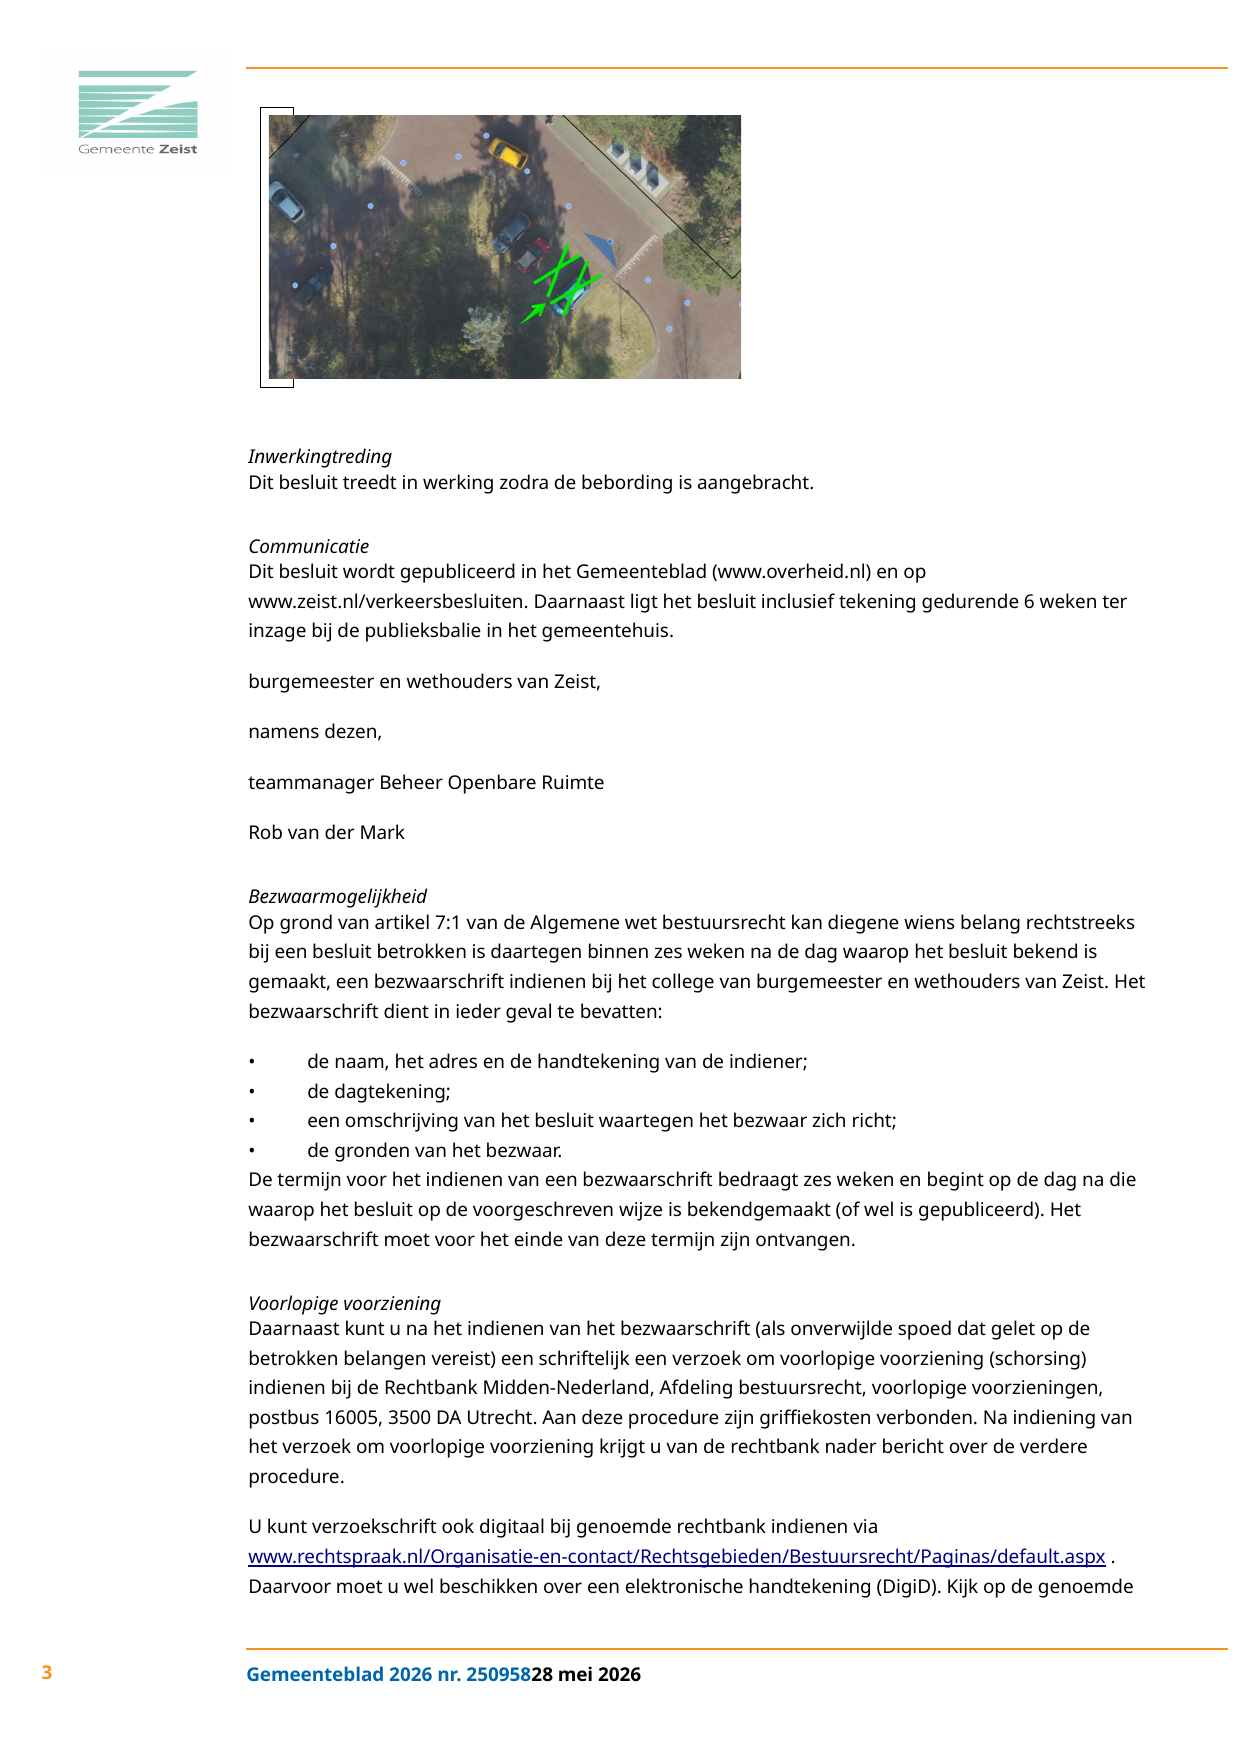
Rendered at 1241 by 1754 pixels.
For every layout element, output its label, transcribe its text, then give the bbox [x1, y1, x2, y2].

text Bezwaarmogelijkheid [248, 883, 1152, 909]
list de dagtekening; [248, 1078, 1152, 1103]
text Dit besluit treedt in werking zodra de bebording is aangebracht. [248, 469, 1152, 494]
picture [268, 115, 742, 379]
text namens dezen, [248, 718, 1152, 744]
text burgemeester en wethouders van Zeist, [248, 668, 1152, 694]
text Daarnaast kunt u na het indienen van het bezwaarschrift (als onverwijlde spoed dat gelet op de betrokken belangen vereist) een schriftelijk een verzoek om voorlopige voorziening (schorsing) indienen bij de Rechtbank Midden-Nederland, Afdeling bestuursrecht, voorlopige voorzieningen, postbus 16005, 3500 DA Utrecht. Aan deze procedure zijn griffiekosten verbonden. Na indiening van het verzoek om voorlopige voorziening krijgt u van de rechtbank nader bericht over de verdere procedure. [248, 1315, 1152, 1489]
text Voorlopige voorziening [248, 1290, 1152, 1315]
list een omschrijving van het besluit waartegen het bezwaar zich richt; [248, 1107, 1152, 1133]
text Rob van der Mark [248, 819, 1152, 845]
text teammanager Beheer Openbare Ruimte [248, 769, 1152, 795]
list de gronden van het bezwaar. [248, 1137, 1152, 1163]
text De termijn voor het indienen van een bezwaarschrift bedraagt zes weken en begint op de dag na die waarop het besluit op de voorgeschreven wijze is bekendgemaakt (of wel is gepubliceerd). Het bezwaarschrift moet voor het einde van deze termijn zijn ontvangen. [248, 1167, 1152, 1251]
text Communicatie [248, 533, 1152, 558]
picture [41, 47, 231, 172]
text Inwerkingtreding [248, 443, 1152, 469]
text U kunt verzoekschrift ook digitaal bij genoemde rechtbank indienen via www.rechtspraak.nl/Organisatie-en-contact/Rechtsgebieden/Bestuursrecht/Paginas/default.aspx . Daarvoor moet u wel beschikken over een elektronische handtekening (DigiD). Kijk op de genoemde [248, 1514, 1152, 1599]
list de naam, het adres en de handtekening van de indiener; [248, 1048, 1152, 1074]
text Op grond van artikel 7:1 van de Algemene wet bestuursrecht kan diegene wiens belang rechtstreeks bij een besluit betrokken is daartegen binnen zes weken na de dag waarop het besluit bekend is gemaakt, een bezwaarschrift indienen bij het college van burgemeester en wethouders van Zeist. Het bezwaarschrift dient in ieder geval te bevatten: [248, 909, 1152, 1023]
text Dit besluit wordt gepubliceerd in het Gemeenteblad (www.overheid.nl) en op www.zeist.nl/verkeersbesluiten. Daarnaast ligt het besluit inclusief tekening gedurende 6 weken ter inzage bij de publieksbalie in het gemeentehuis. [248, 558, 1152, 643]
